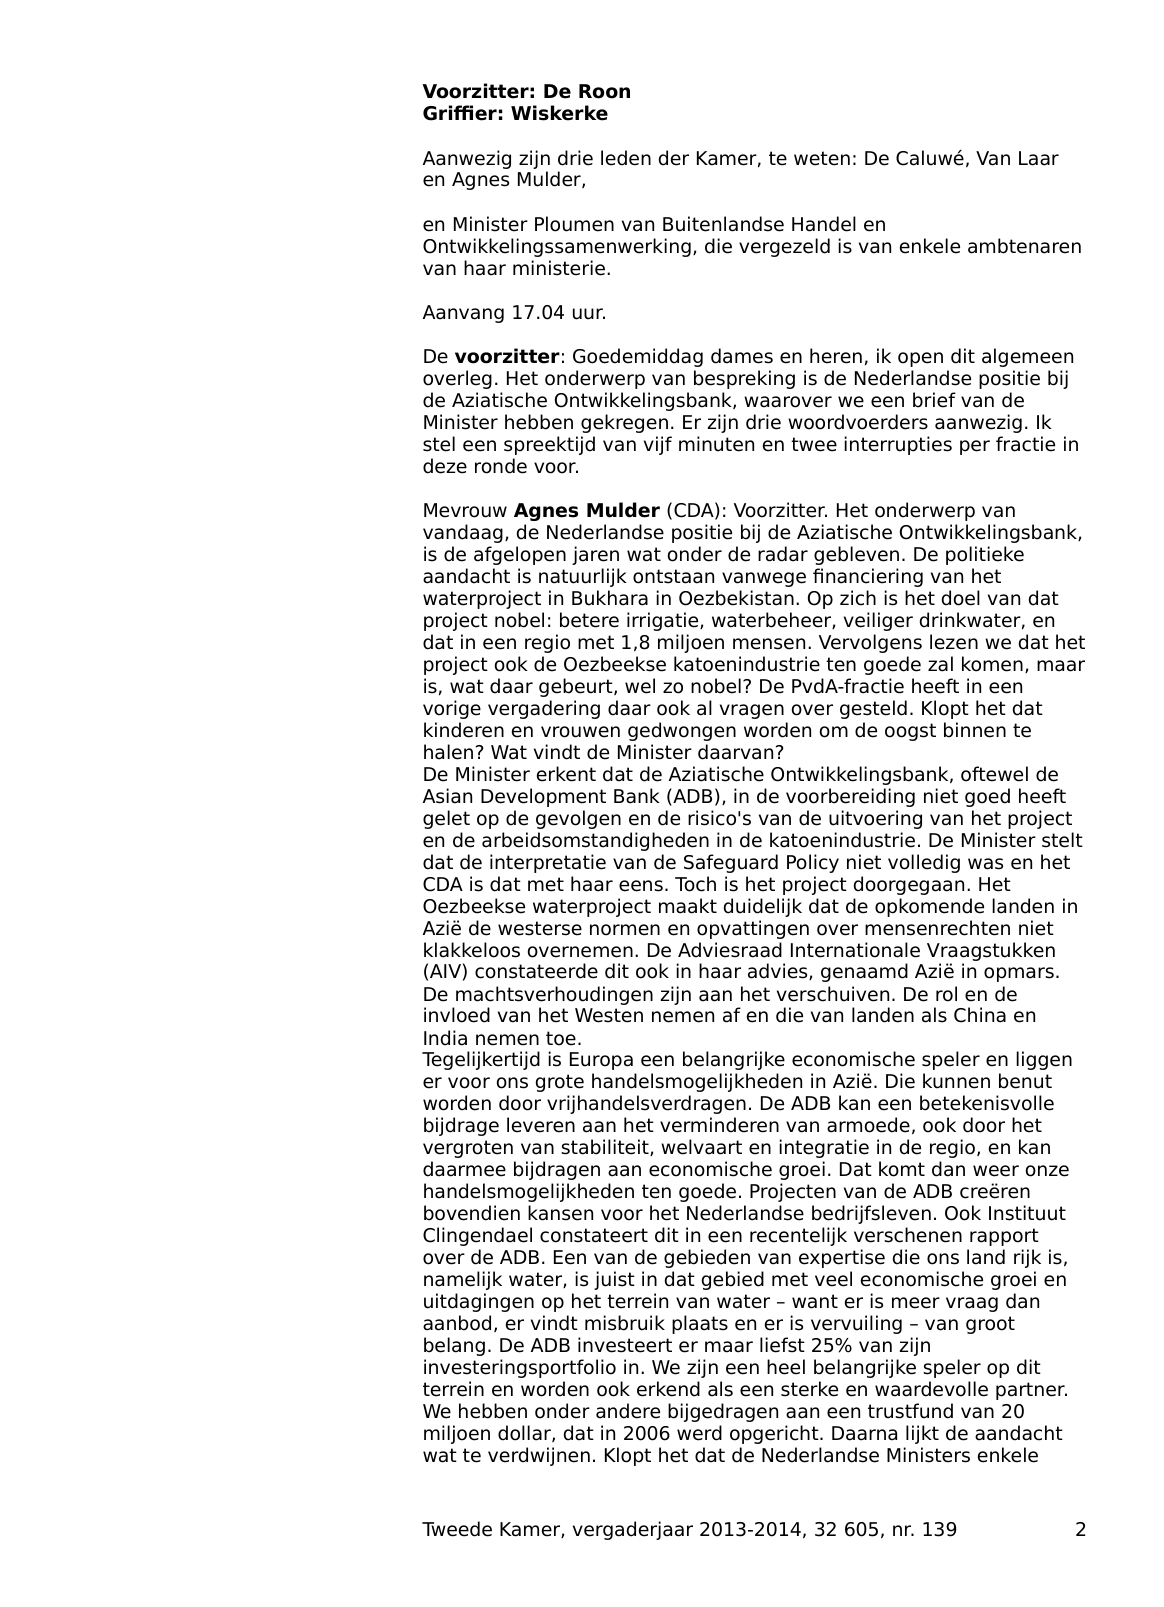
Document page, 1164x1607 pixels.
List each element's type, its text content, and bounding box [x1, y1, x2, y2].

text Aanwezig zijn drie leden der Kamer, te weten: De Caluwé, Van Laar en Agnes Mulder, [422, 147, 1087, 191]
text en Minister Ploumen van Buitenlandse Handel en Ontwikkelingssamenwerking, die vergezeld is van enkele ambtenaren van haar ministerie. [422, 213, 1087, 279]
text Griffier: Wiskerke [422, 103, 1087, 125]
text De Minister erkent dat de Aziatische Ontwikkelingsbank, oftewel de Asian Development Bank (ADB), in de voorbereiding niet goed heeft gelet op de gevolgen en de risico's van de uitvoering van het project en de arbeidsomstandigheden in de katoenindustrie. De Minister stelt dat de interpretatie van de Safeguard Policy niet volledig was en het CDA is dat met haar eens. Toch is het project doorgegaan. Het Oezbeekse waterproject maakt duidelijk dat de opkomende landen in Azië de westerse normen en opvattingen over mensenrechten niet klakkeloos overnemen. De Adviesraad Internationale Vraagstukken (AIV) constateerde dit ook in haar advies, genaamd Azië in opmars. De machtsverhoudingen zijn aan het verschuiven. De rol en de invloed van het Westen nemen af en die van landen als China en India nemen toe. [422, 764, 1087, 1049]
text Tegelijkertijd is Europa een belangrijke economische speler en liggen er voor ons grote handelsmogelijkheden in Azië. Die kunnen benut worden door vrijhandelsverdragen. De ADB kan een betekenisvolle bijdrage leveren aan het verminderen van armoede, ook door het vergroten van stabiliteit, welvaart en integratie in de regio, en kan daarmee bijdragen aan economische groei. Dat komt dan weer onze handelsmogelijkheden ten goede. Projecten van de ADB creëren bovendien kansen voor het Nederlandse bedrijfsleven. Ook Instituut Clingendael constateert dit in een recentelijk verschenen rapport over de ADB. Een van de gebieden van expertise die ons land rijk is, namelijk water, is juist in dat gebied met veel economische groei en uitdagingen op het terrein van water – want er is meer vraag dan aanbod, er vindt misbruik plaats en er is vervuiling – van groot belang. De ADB investeert er maar liefst 25% van zijn investeringsportfolio in. We zijn een heel belangrijke speler op dit terrein en worden ook erkend als een sterke en waardevolle partner. We hebben onder andere bijgedragen aan een trustfund van 20 miljoen dollar, dat in 2006 werd opgericht. Daarna lijkt de aandacht wat te verdwijnen. Klopt het dat de Nederlandse Ministers enkele [422, 1049, 1087, 1467]
text Voorzitter: De Roon [422, 81, 1087, 103]
text De voorzitter: Goedemiddag dames en heren, ik open dit algemeen overleg. Het onderwerp van bespreking is de Nederlandse positie bij de Aziatische Ontwikkelingsbank, waarover we een brief van de Minister hebben gekregen. Er zijn drie woordvoerders aanwezig. Ik stel een spreektijd van vijf minuten en twee interrupties per fractie in deze ronde voor. [422, 346, 1087, 478]
text Aanvang 17.04 uur. [422, 302, 1087, 324]
text Mevrouw Agnes Mulder (CDA): Voorzitter. Het onderwerp van vandaag, de Nederlandse positie bij de Aziatische Ontwikkelingsbank, is de afgelopen jaren wat onder de radar gebleven. De politieke aandacht is natuurlijk ontstaan vanwege financiering van het waterproject in Bukhara in Oezbekistan. Op zich is het doel van dat project nobel: betere irrigatie, waterbeheer, veiliger drinkwater, en dat in een regio met 1,8 miljoen mensen. Vervolgens lezen we dat het project ook de Oezbeekse katoenindustrie ten goede zal komen, maar is, wat daar gebeurt, wel zo nobel? De PvdA-fractie heeft in een vorige vergadering daar ook al vragen over gesteld. Klopt het dat kinderen en vrouwen gedwongen worden om de oogst binnen te halen? Wat vindt de Minister daarvan? [422, 500, 1087, 764]
